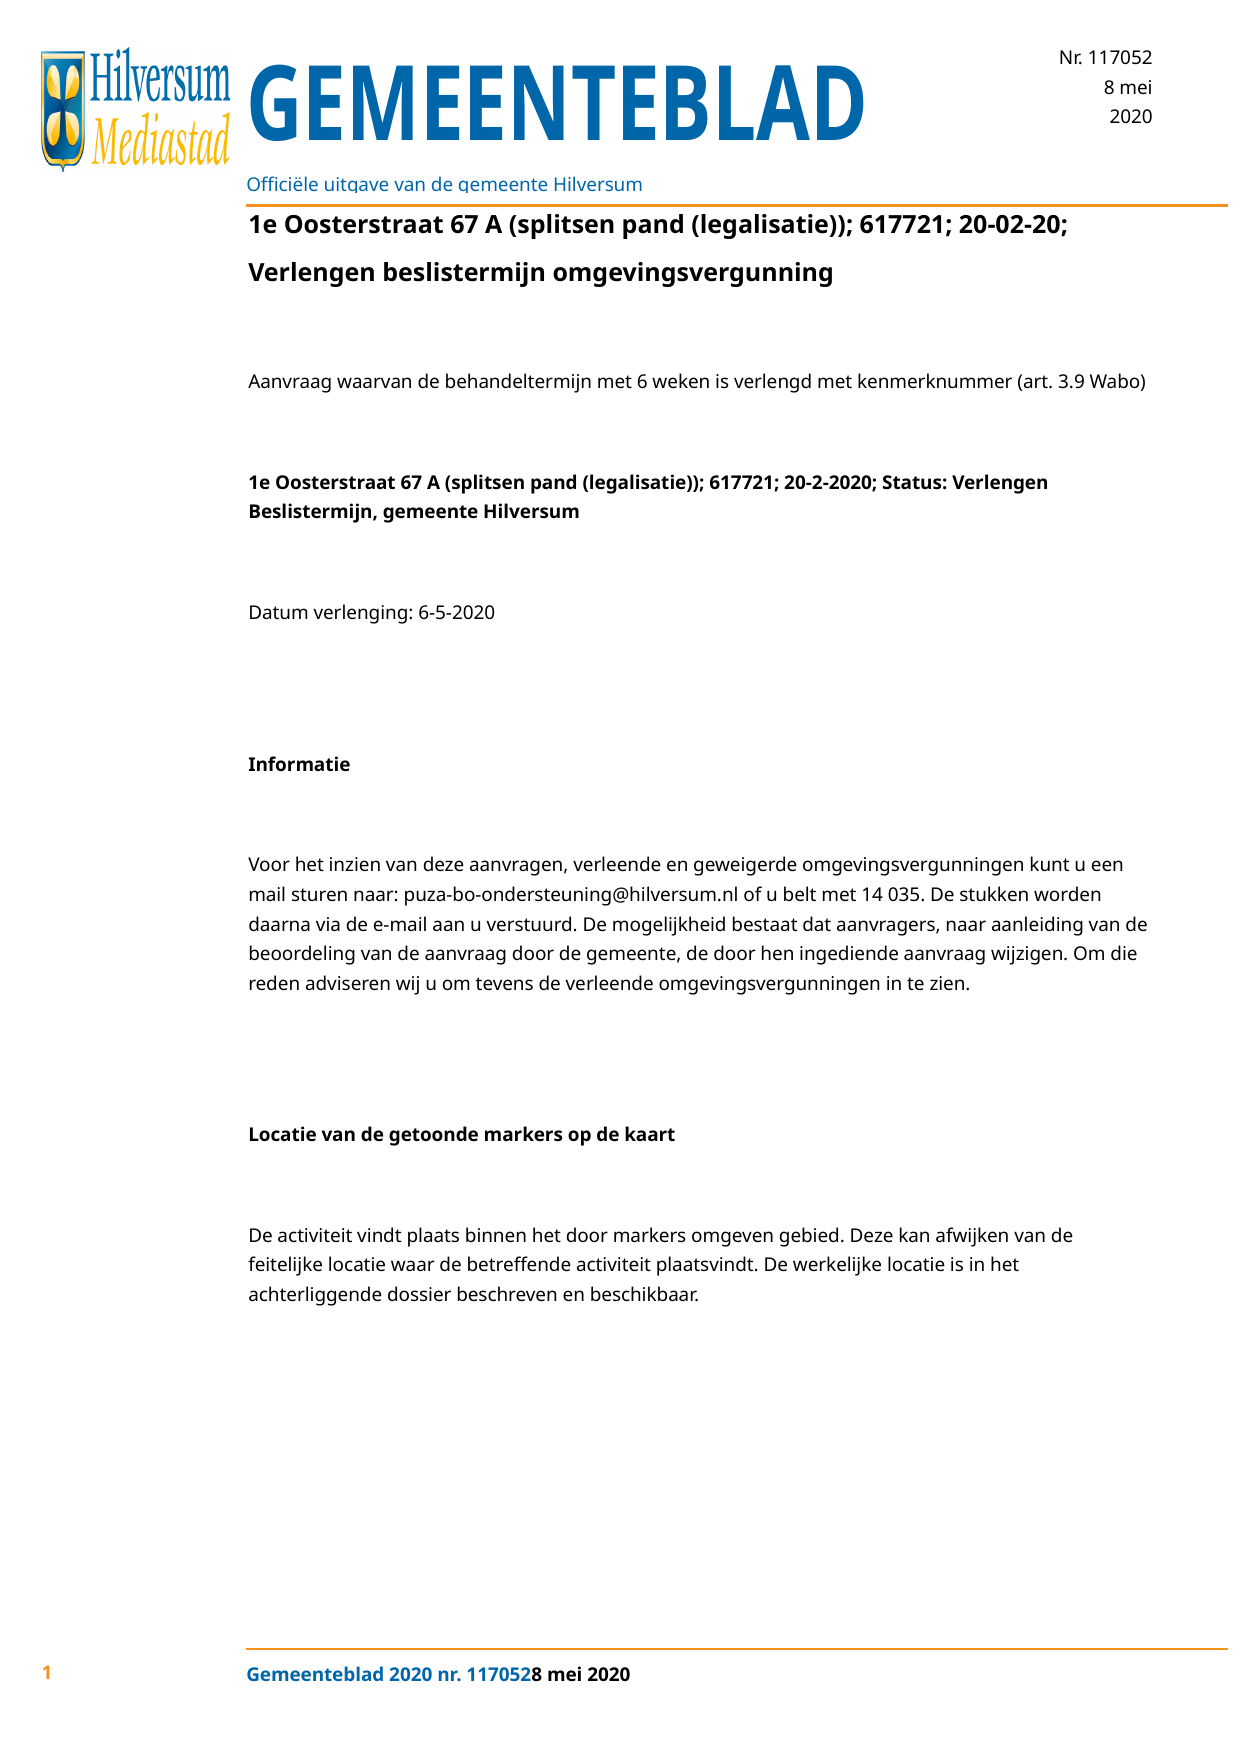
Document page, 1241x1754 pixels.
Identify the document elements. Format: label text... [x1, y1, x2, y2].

text 1e Oosterstraat 67 A (splitsen pand (legalisatie)); 617721; 20-2-2020; Status: Verlengen Beslistermijn, gemeente Hilversum [248, 469, 1152, 524]
text De activiteit vindt plaats binnen het door markers omgeven gebied. Deze kan afwijken van de feitelijke locatie waar de betreffende activiteit plaatsvindt. De werkelijke locatie is in het achterliggende dossier beschreven en beschikbaar. [248, 1222, 1152, 1307]
text Locatie van de getoonde markers op de kaart [248, 1121, 1152, 1147]
text Aanvraag waarvan de behandeltermijn met 6 weken is verlengd met kenmerknummer (art. 3.9 Wabo) [248, 368, 1152, 394]
picture [41, 47, 231, 172]
text Voor het inzien van deze aanvragen, verleende en geweigerde omgevingsvergunningen kunt u een mail sturen naar: puza-bo-ondersteuning@hilversum.nl of u belt met 14 035. De stukken worden daarna via de e-mail aan u verstuurd. De mogelijkheid bestaat dat aanvragers, naar aanleiding van de beoordeling van de aanvraag door de gemeente, de door hen ingediende aanvraag wijzigen. Om die reden adviseren wij u om tevens de verleende omgevingsvergunningen in te zien. [248, 852, 1152, 996]
text Informatie [248, 751, 1152, 777]
text Datum verlenging: 6-5-2020 [248, 599, 1152, 625]
text 1e Oosterstraat 67 A (splitsen pand (legalisatie)); 617721; 20-02-20; Verlengen beslistermijn omgevingsvergunning [248, 207, 1152, 288]
